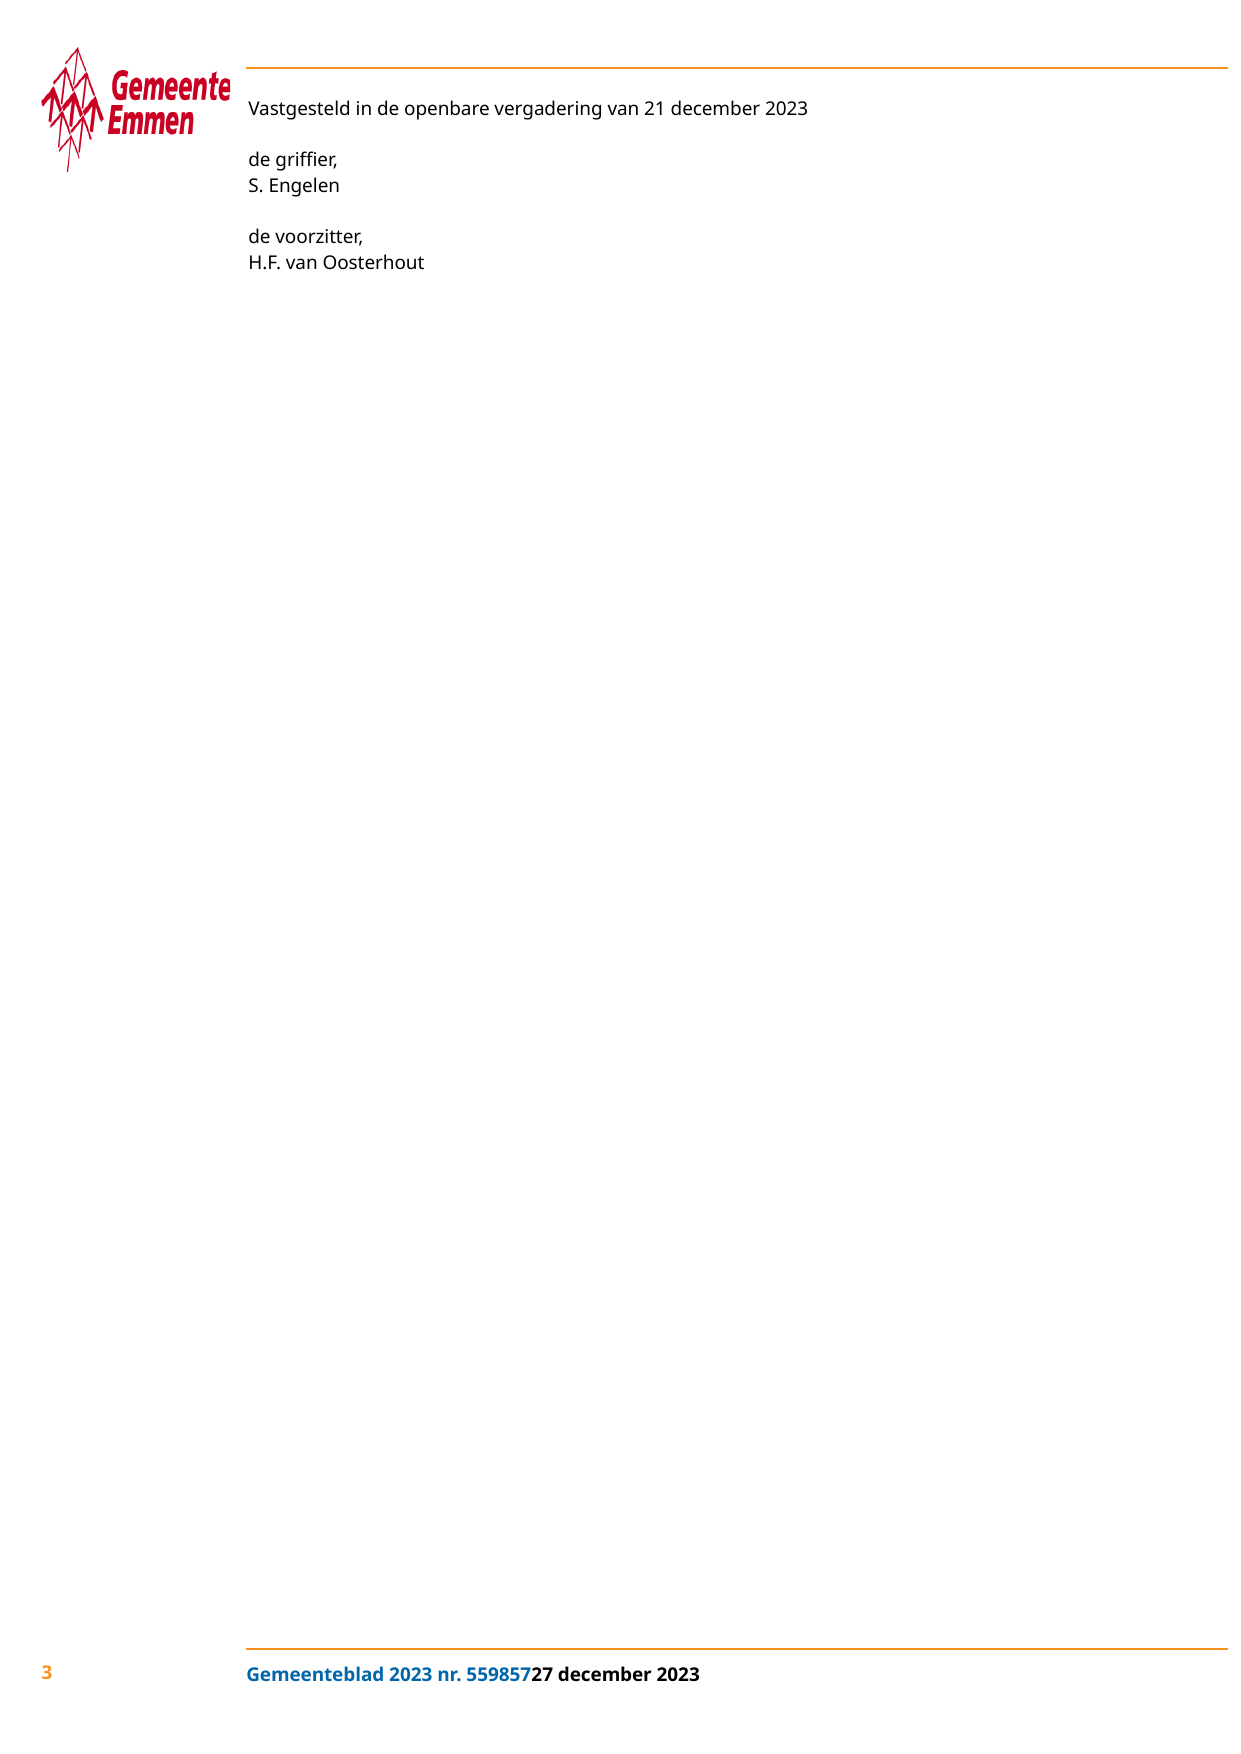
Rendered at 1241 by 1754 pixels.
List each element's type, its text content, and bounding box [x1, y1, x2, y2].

picture [41, 47, 231, 172]
text Vastgesteld in de openbare vergadering van 21 december 2023 [248, 95, 1152, 121]
text S. Engelen [248, 172, 1152, 198]
text H.F. van Oosterhout [248, 249, 1152, 275]
text de griffier, [248, 146, 1152, 172]
text de voorzitter, [248, 223, 1152, 249]
